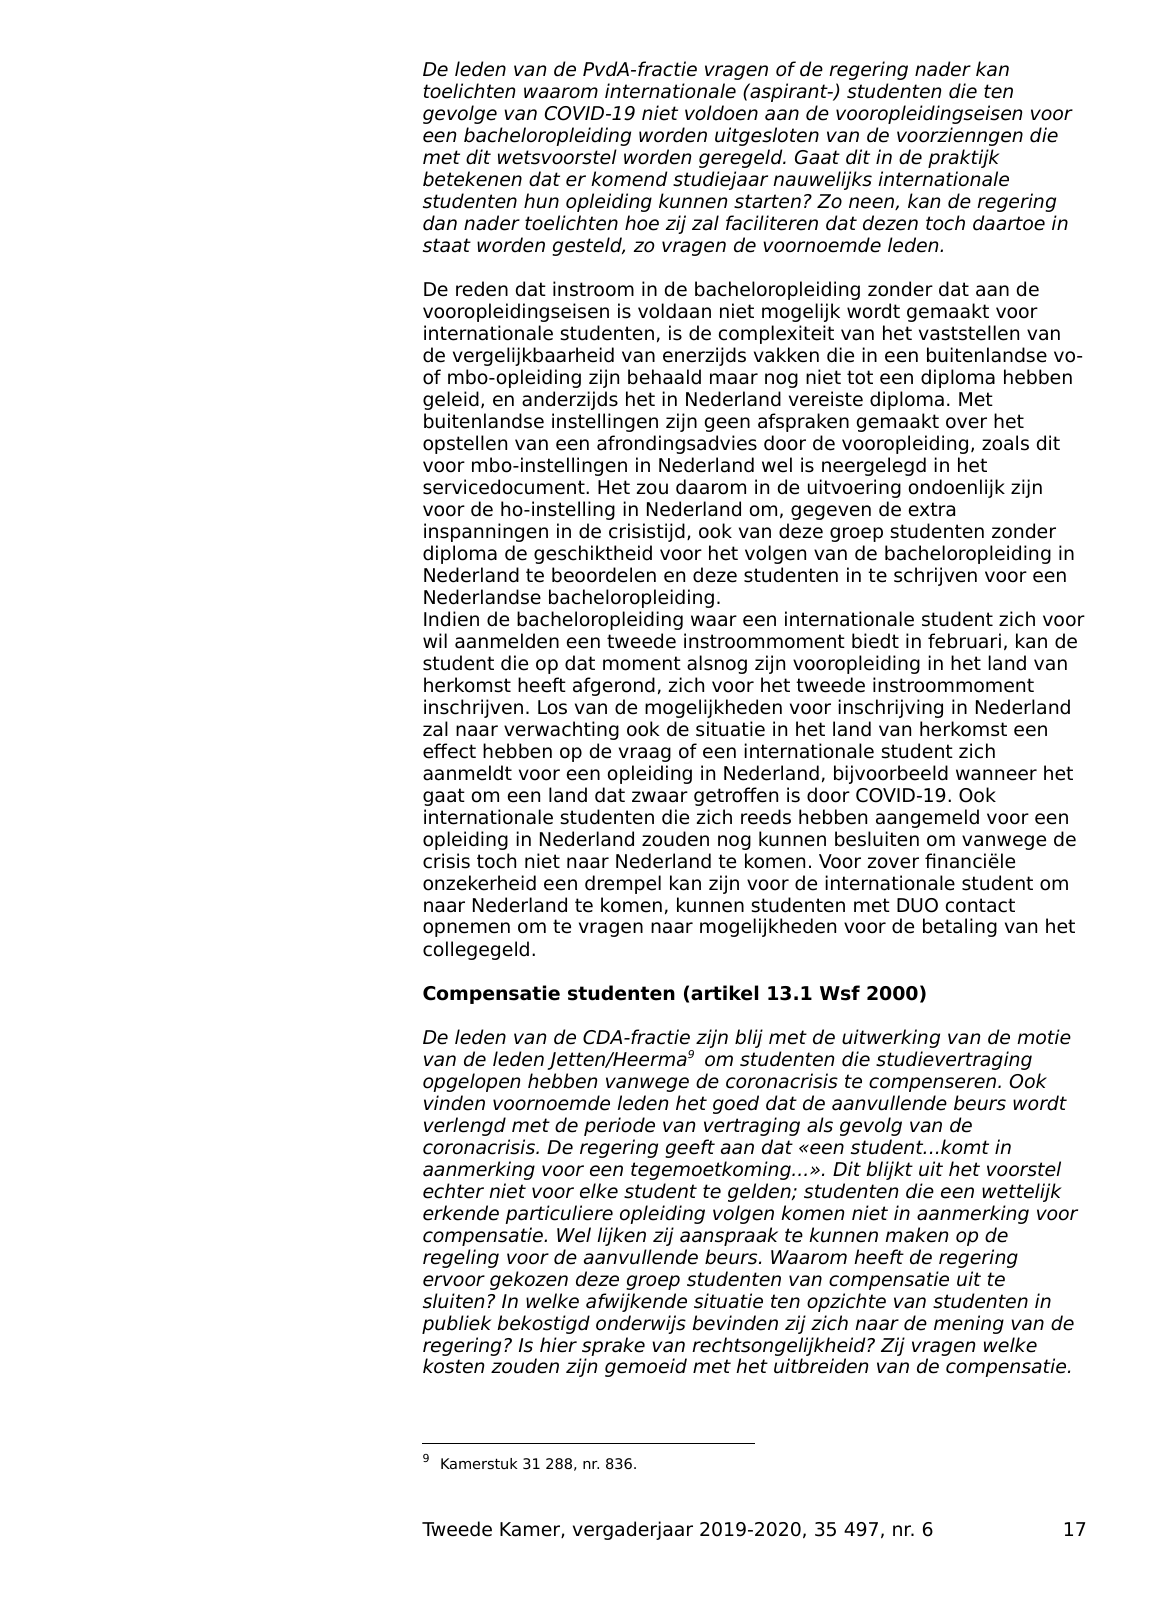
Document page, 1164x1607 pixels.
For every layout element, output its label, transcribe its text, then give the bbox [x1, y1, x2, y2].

text Indien de bacheloropleiding waar een internationale student zich voor wil aanmelden een tweede instroommoment biedt in februari, kan de student die op dat moment alsnog zijn vooropleiding in het land van herkomst heeft afgerond, zich voor het tweede instroommoment inschrijven. Los van de mogelijkheden voor inschrijving in Nederland zal naar verwachting ook de situatie in het land van herkomst een effect hebben op de vraag of een internationale student zich aanmeldt voor een opleiding in Nederland, bijvoorbeeld wanneer het gaat om een land dat zwaar getroffen is door COVID-19. Ook internationale studenten die zich reeds hebben aangemeld voor een opleiding in Nederland zouden nog kunnen besluiten om vanwege de crisis toch niet naar Nederland te komen. Voor zover financiële onzekerheid een drempel kan zijn voor de internationale student om naar Nederland te komen, kunnen studenten met DUO contact opnemen om te vragen naar mogelijkheden voor de betaling van het collegegeld. [422, 609, 1087, 960]
subtitle Compensatie studenten (artikel 13.1 Wsf 2000) [422, 983, 1087, 1004]
text Kamerstuk 31 288, nr. 836. [422, 1452, 1087, 1474]
text De leden van de PvdA-fractie vragen of de regering nader kan toelichten waarom internationale (aspirant-) studenten die ten gevolge van COVID-19 niet voldoen aan de vooropleidingseisen voor een bacheloropleiding worden uitgesloten van de voorzienngen die met dit wetsvoorstel worden geregeld. Gaat dit in de praktijk betekenen dat er komend studiejaar nauwelijks internationale studenten hun opleiding kunnen starten? Zo neen, kan de regering dan nader toelichten hoe zij zal faciliteren dat dezen toch daartoe in staat worden gesteld, zo vragen de voornoemde leden. [422, 59, 1087, 257]
text De leden van de CDA-fractie zijn blij met de uitwerking van de motie van de leden Jetten/Heerma om studenten die studievertraging opgelopen hebben vanwege de coronacrisis te compenseren. Ook vinden voornoemde leden het goed dat de aanvullende beurs wordt verlengd met de periode van vertraging als gevolg van de coronacrisis. De regering geeft aan dat «een student...komt in aanmerking voor een tegemoetkoming...». Dit blijkt uit het voorstel echter niet voor elke student te gelden; studenten die een wettelijk erkende particuliere opleiding volgen komen niet in aanmerking voor compensatie. Wel lijken zij aanspraak te kunnen maken op de regeling voor de aanvullende beurs. Waarom heeft de regering ervoor gekozen deze groep studenten van compensatie uit te sluiten? In welke afwijkende situatie ten opzichte van studenten in publiek bekostigd onderwijs bevinden zij zich naar de mening van de regering? Is hier sprake van rechtsongelijkheid? Zij vragen welke kosten zouden zijn gemoeid met het uitbreiden van de compensatie. [422, 1027, 1087, 1378]
text De reden dat instroom in de bacheloropleiding zonder dat aan de vooropleidingseisen is voldaan niet mogelijk wordt gemaakt voor internationale studenten, is de complexiteit van het vaststellen van de vergelijkbaarheid van enerzijds vakken die in een buitenlandse vo- of mbo-opleiding zijn behaald maar nog niet tot een diploma hebben geleid, en anderzijds het in Nederland vereiste diploma. Met buitenlandse instellingen zijn geen afspraken gemaakt over het opstellen van een afrondingsadvies door de vooropleiding, zoals dit voor mbo-instellingen in Nederland wel is neergelegd in het servicedocument. Het zou daarom in de uitvoering ondoenlijk zijn voor de ho-instelling in Nederland om, gegeven de extra inspanningen in de crisistijd, ook van deze groep studenten zonder diploma de geschiktheid voor het volgen van de bacheloropleiding in Nederland te beoordelen en deze studenten in te schrijven voor een Nederlandse bacheloropleiding. [422, 279, 1087, 609]
